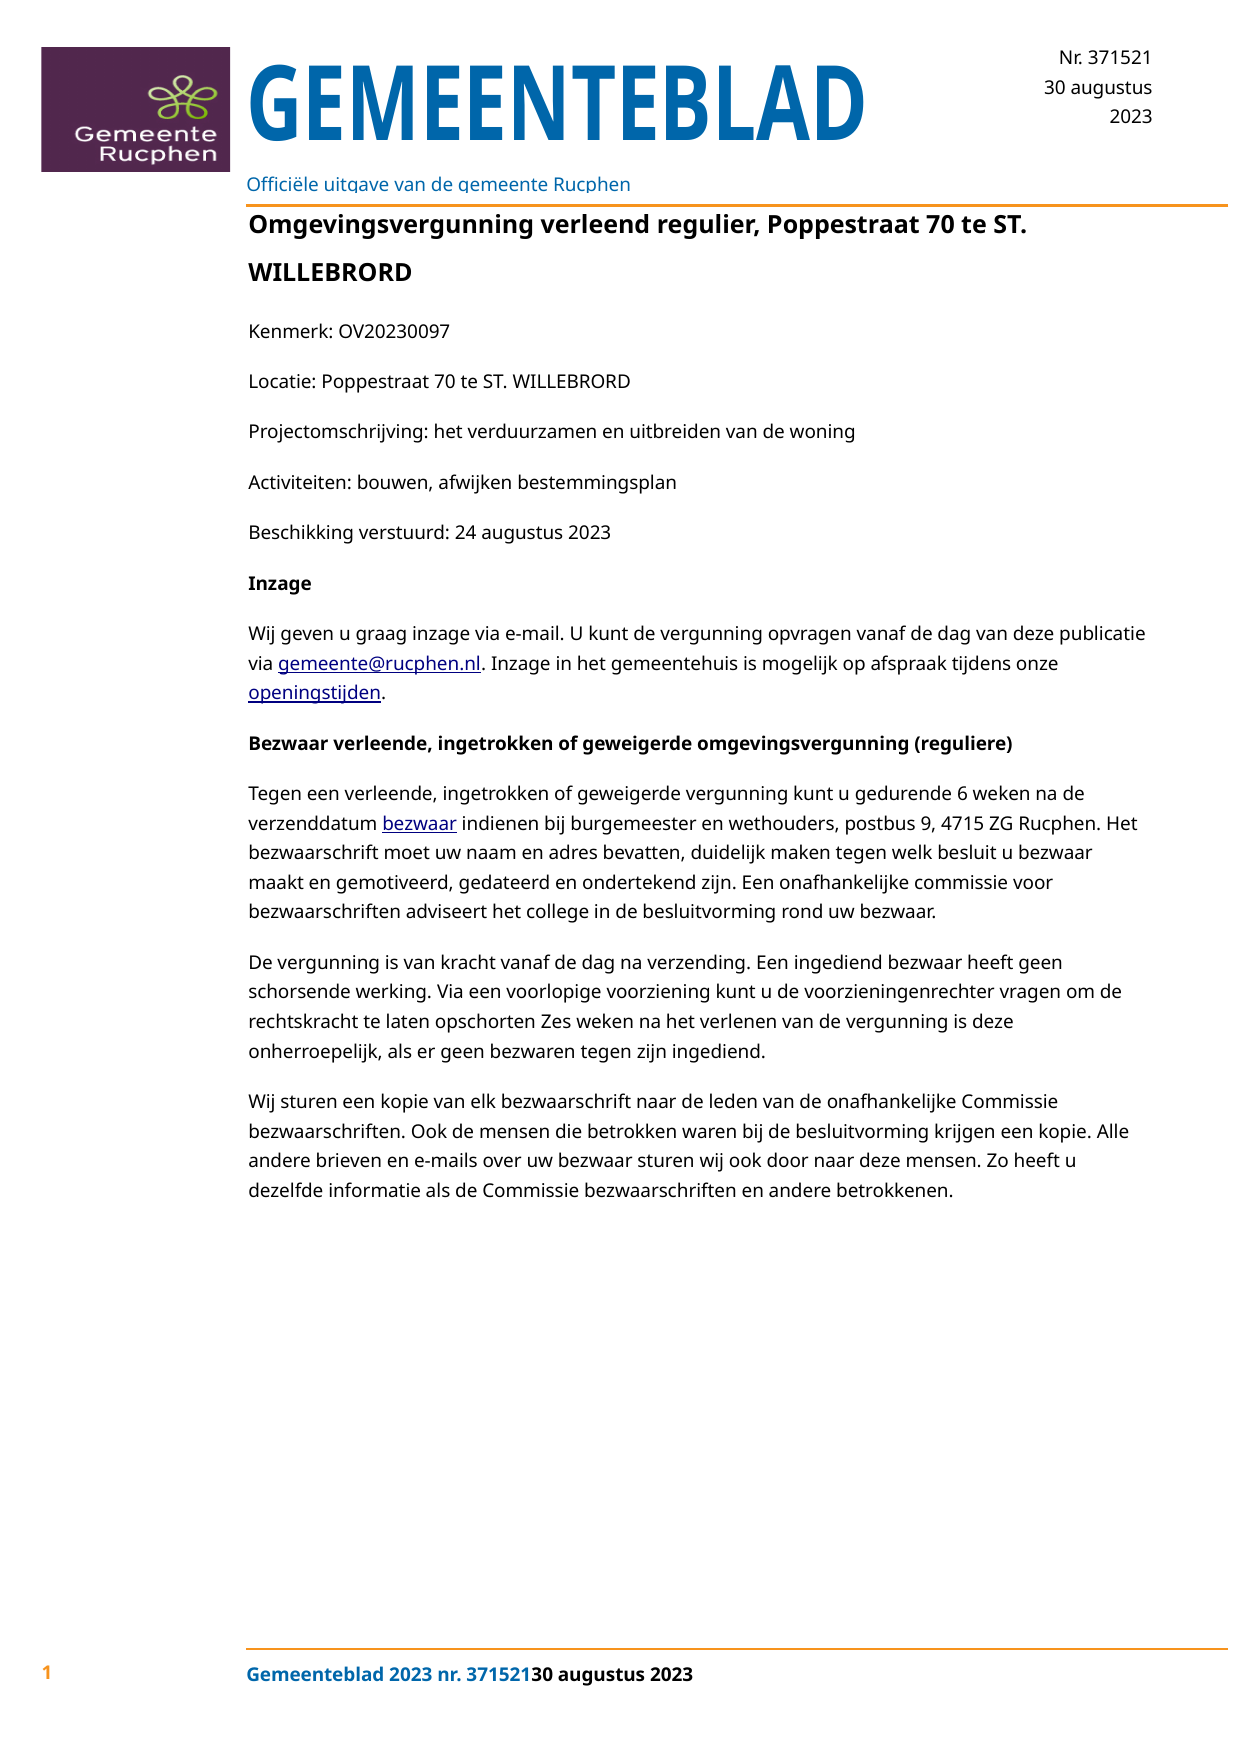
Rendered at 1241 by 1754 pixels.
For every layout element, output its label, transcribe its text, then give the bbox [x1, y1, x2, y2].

text Bezwaar verleende, ingetrokken of geweigerde omgevingsvergunning (reguliere) [248, 730, 1152, 756]
text Activiteiten: bouwen, afwijken bestemmingsplan [248, 469, 1152, 495]
text Inzage [248, 570, 1152, 596]
text Tegen een verleende, ingetrokken of geweigerde vergunning kunt u gedurende 6 weken na de verzenddatum bezwaar indienen bij burgemeester en wethouders, postbus 9, 4715 ZG Rucphen. Het bezwaarschrift moet uw naam en adres bevatten, duidelijk maken tegen welk besluit u bezwaar maakt en gemotiveerd, gedateerd en ondertekend zijn. Een onafhankelijke commissie voor bezwaarschriften adviseert het college in de besluitvorming rond uw bezwaar. [248, 780, 1152, 924]
text Wij sturen een kopie van elk bezwaarschrift naar de leden van de onafhankelijke Commissie bezwaarschriften. Ook de mensen die betrokken waren bij de besluitvorming krijgen een kopie. Alle andere brieven en e-mails over uw bezwaar sturen wij ook door naar deze mensen. Zo heeft u dezelfde informatie als de Commissie bezwaarschriften en andere betrokkenen. [248, 1088, 1152, 1203]
text De vergunning is van kracht vanaf de dag na verzending. Een ingediend bezwaar heeft geen schorsende werking. Via een voorlopige voorziening kunt u de voorzieningenrechter vragen om de rechtskracht te laten opschorten Zes weken na het verlenen van de vergunning is deze onherroepelijk, als er geen bezwaren tegen zijn ingediend. [248, 949, 1152, 1064]
text Projectomschrijving: het verduurzamen en uitbreiden van de woning [248, 419, 1152, 444]
text Beschikking verstuurd: 24 augustus 2023 [248, 519, 1152, 545]
text Wij geven u graag inzage via e-mail. U kunt de vergunning opvragen vanaf de dag van deze publicatie via gemeente@rucphen.nl. Inzage in het gemeentehuis is mogelijk op afspraak tijdens onze openingstijden. [248, 620, 1152, 705]
picture [41, 47, 231, 172]
text Kenmerk: OV20230097 [248, 318, 1152, 344]
text Locatie: Poppestraat 70 te ST. WILLEBRORD [248, 368, 1152, 394]
text Omgevingsvergunning verleend regulier, Poppestraat 70 te ST. WILLEBRORD [248, 207, 1152, 288]
